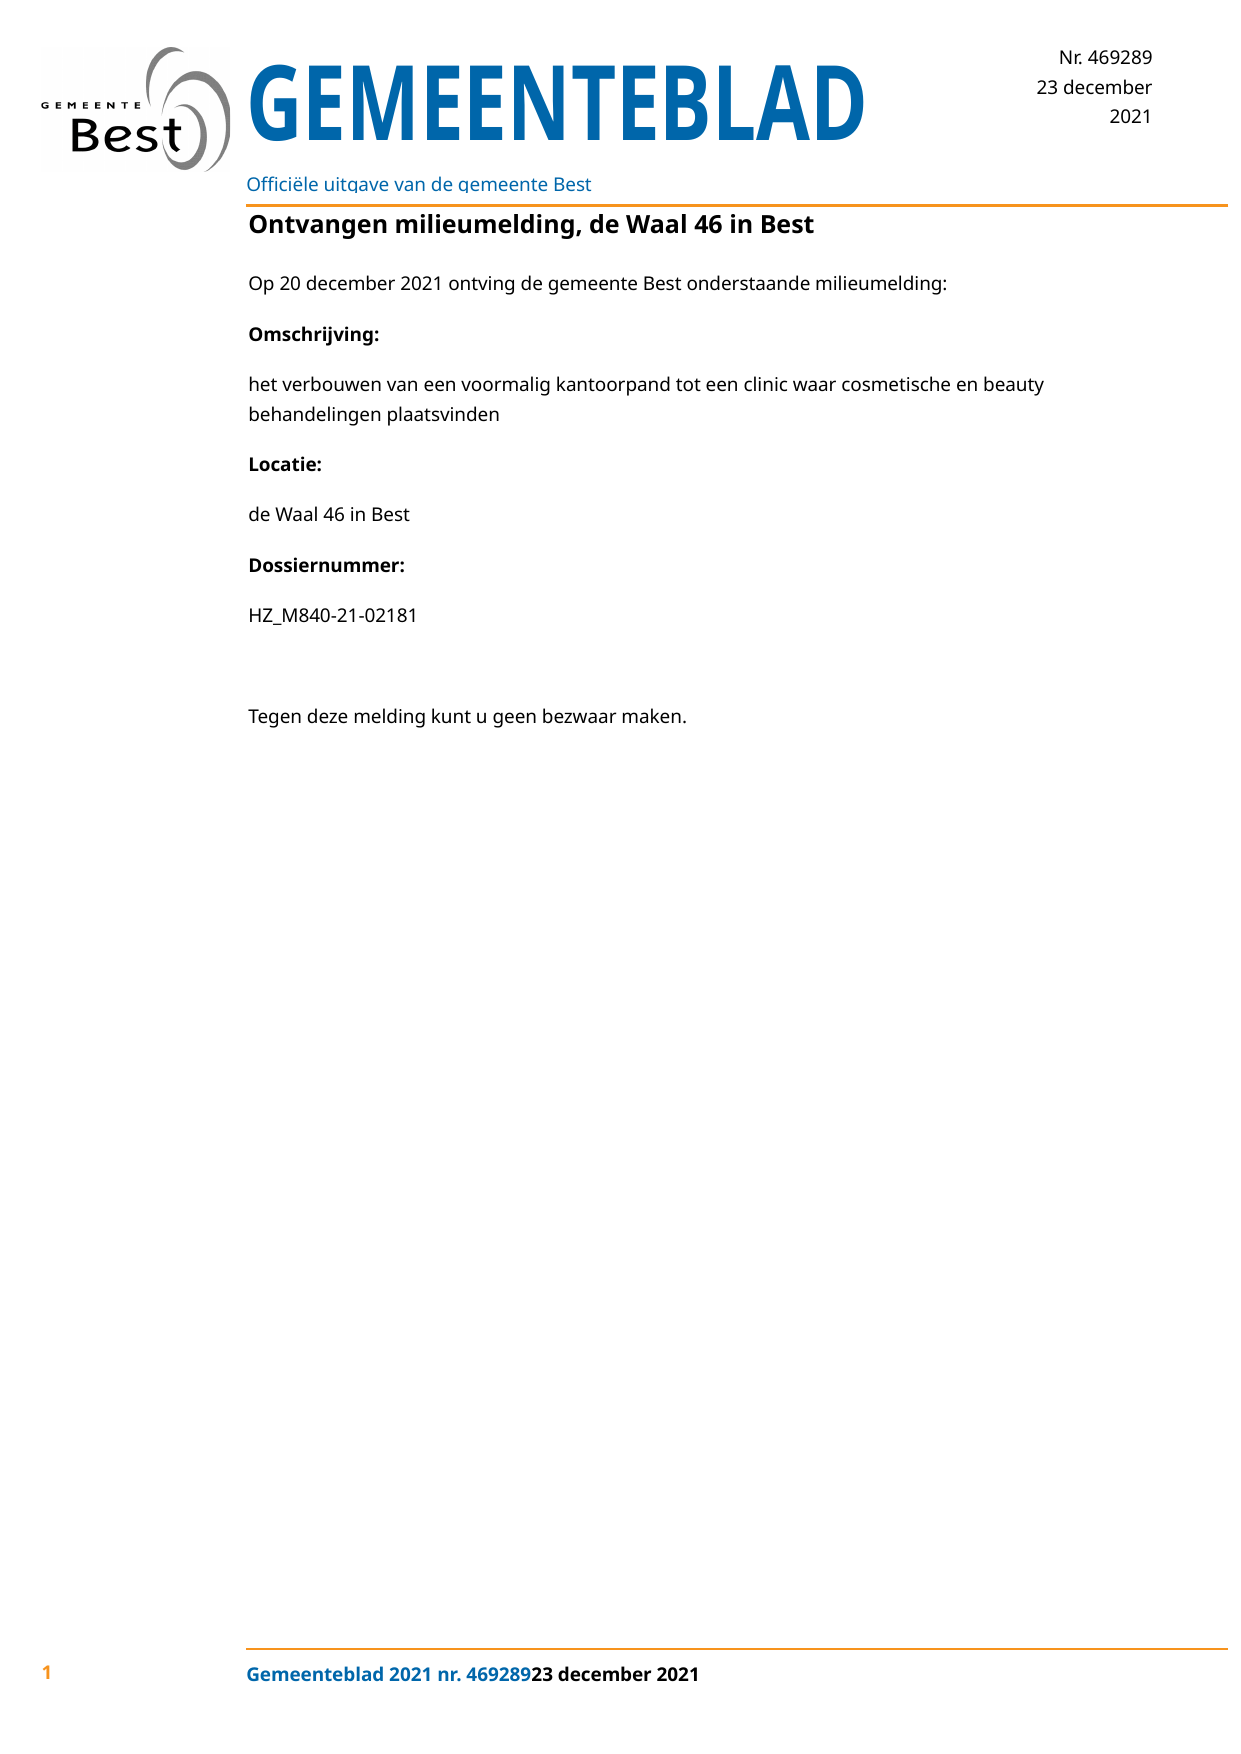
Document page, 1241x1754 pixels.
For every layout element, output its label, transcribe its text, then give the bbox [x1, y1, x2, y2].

text Locatie: [248, 451, 1152, 477]
text Omschrijving: [248, 321, 1152, 346]
picture [41, 47, 231, 172]
text Ontvangen milieumelding, de Waal 46 in Best [248, 207, 1152, 241]
text HZ_M840-21-02181 [248, 602, 1152, 628]
text Dossiernummer: [248, 552, 1152, 578]
text Tegen deze melding kunt u geen bezwaar maken. [248, 703, 1152, 729]
text Op 20 december 2021 ontving de gemeente Best onderstaande milieumelding: [248, 270, 1152, 296]
text het verbouwen van een voormalig kantoorpand tot een clinic waar cosmetische en beauty behandelingen plaatsvinden [248, 371, 1152, 426]
text de Waal 46 in Best [248, 502, 1152, 527]
